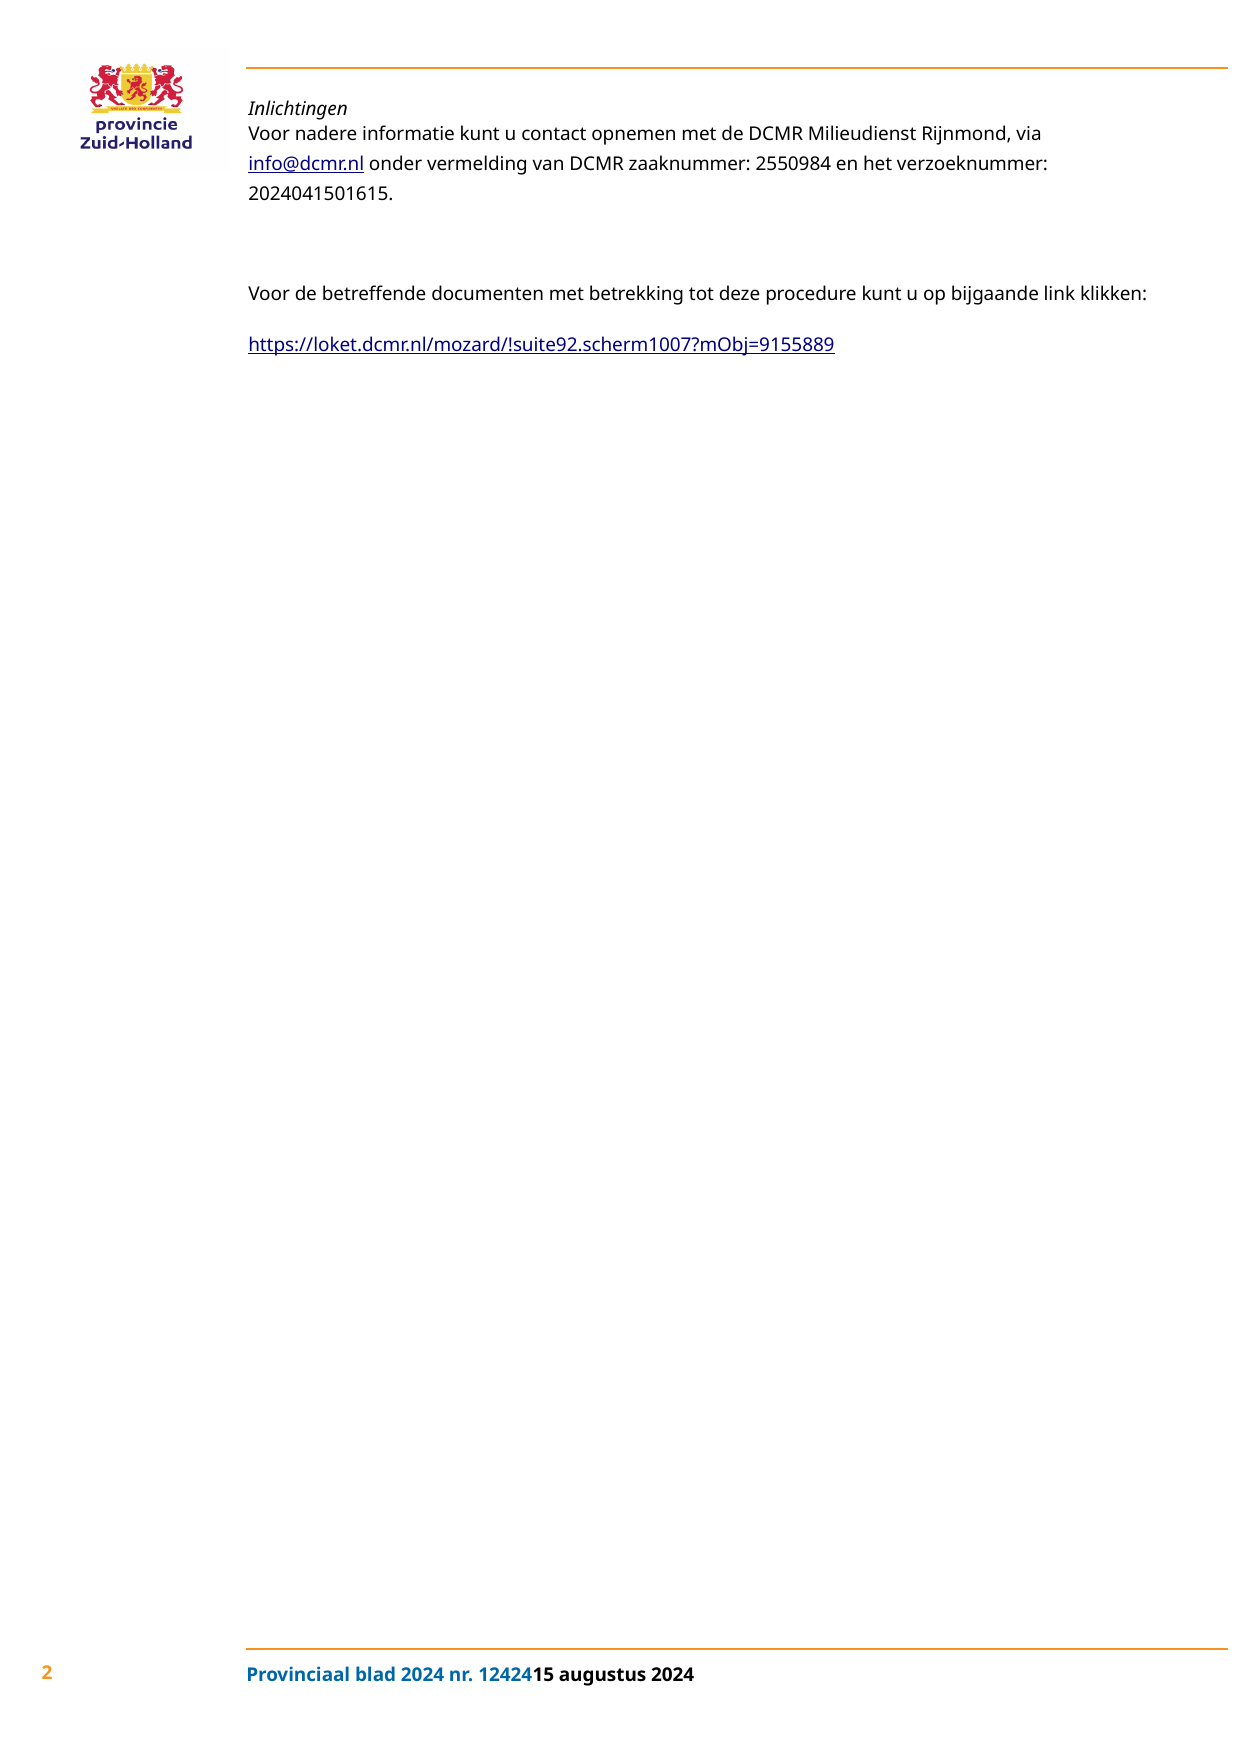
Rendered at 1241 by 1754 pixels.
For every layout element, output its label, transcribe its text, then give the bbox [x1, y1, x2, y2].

text Voor de betreffende documenten met betrekking tot deze procedure kunt u op bijgaande link klikken: [248, 281, 1152, 306]
text Inlichtingen [248, 95, 1152, 121]
text Voor nadere informatie kunt u contact opnemen met de DCMR Milieudienst Rijnmond, via info@dcmr.nl onder vermelding van DCMR zaaknummer: 2550984 en het verzoeknummer: 2024041501615. [248, 121, 1152, 205]
picture [41, 47, 231, 172]
text https://loket.dcmr.nl/mozard/!suite92.scherm1007?mObj=9155889 [248, 331, 1152, 357]
